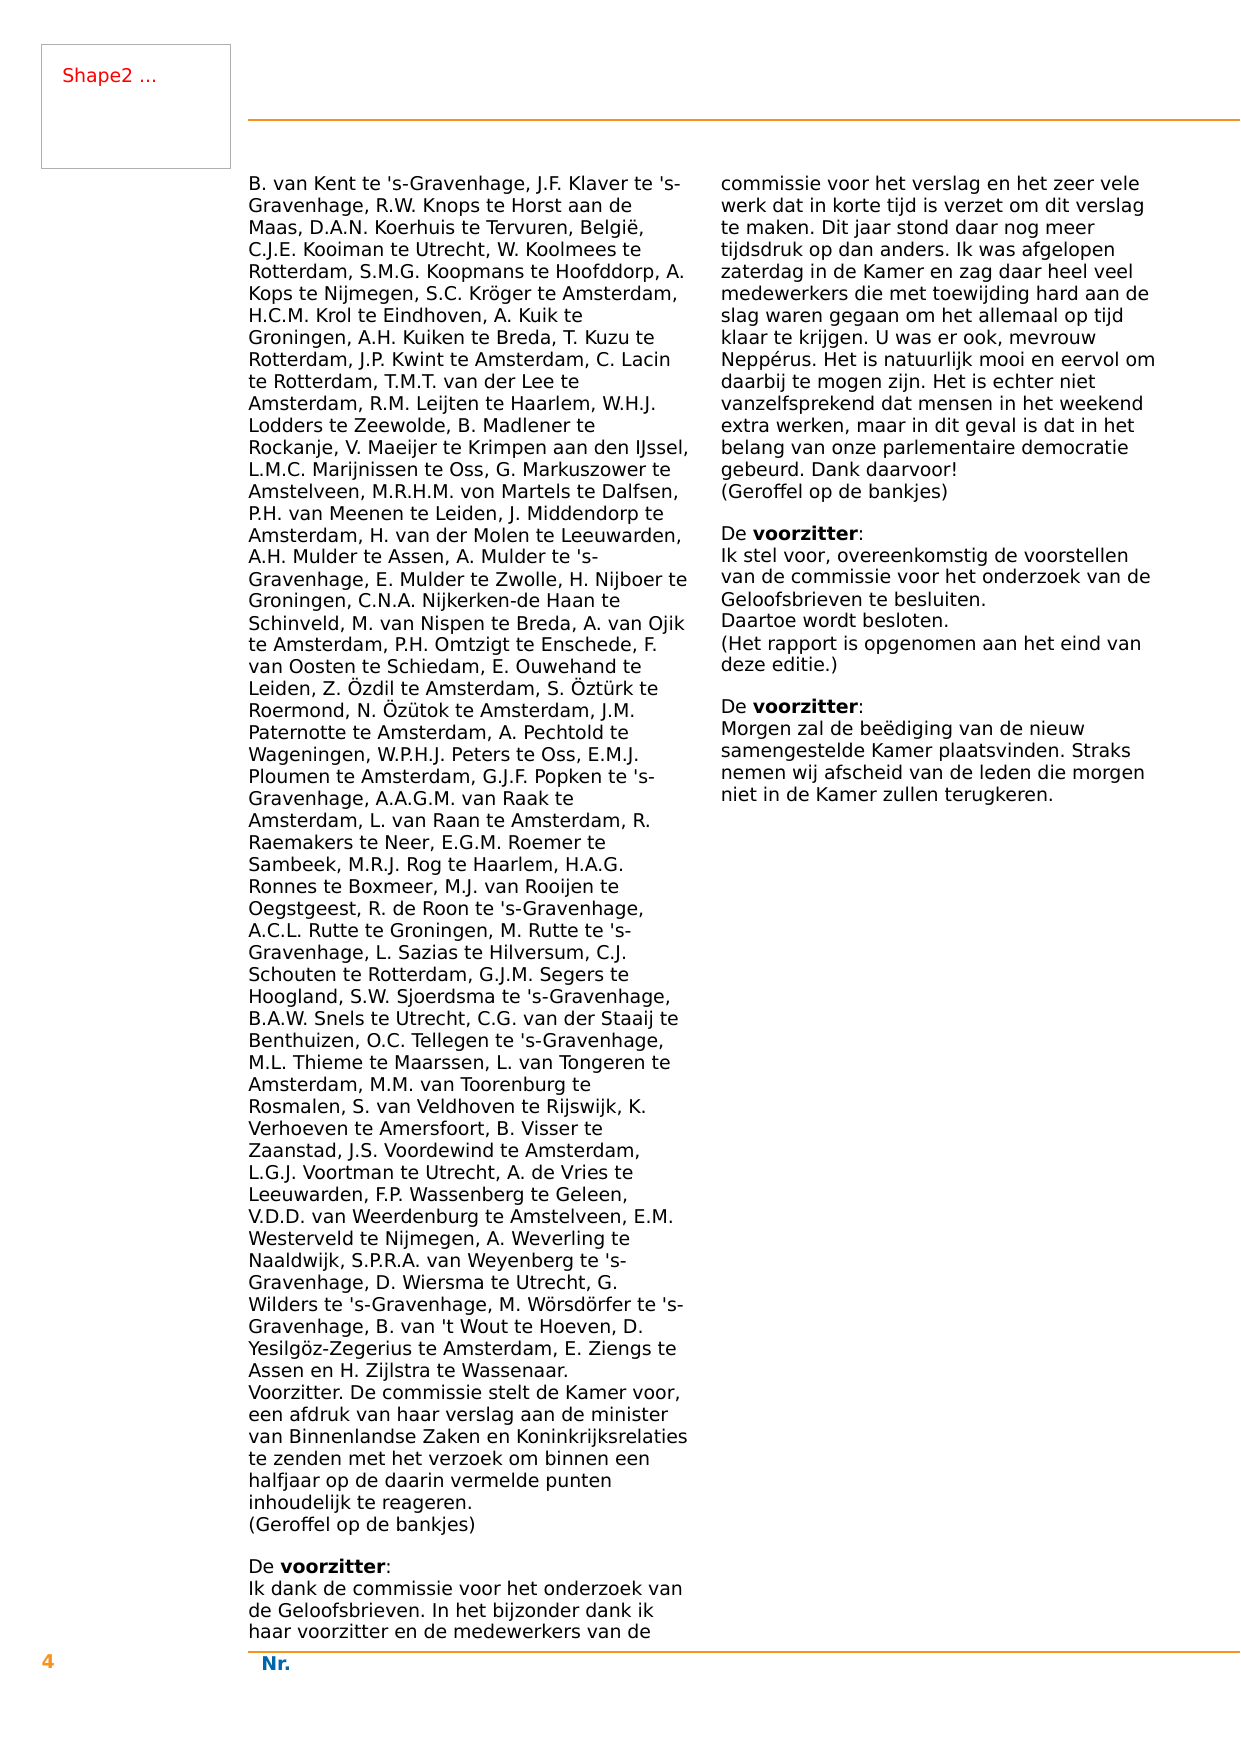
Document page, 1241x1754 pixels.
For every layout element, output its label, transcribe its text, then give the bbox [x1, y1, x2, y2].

text (Geroffel op de bankjes) [248, 1513, 691, 1536]
text B. van Kent te 's-Gravenhage, J.F. Klaver te 's-Gravenhage, R.W. Knops te Horst aan de Maas, D.A.N. Koerhuis te Tervuren, België, C.J.E. Kooiman te Utrecht, W. Koolmees te Rotterdam, S.M.G. Koopmans te Hoofddorp, A. Kops te Nijmegen, S.C. Kröger te Amsterdam, H.C.M. Krol te Eindhoven, A. Kuik te Groningen, A.H. Kuiken te Breda, T. Kuzu te Rotterdam, J.P. Kwint te Amsterdam, C. Lacin te Rotterdam, T.M.T. van der Lee te Amsterdam, R.M. Leijten te Haarlem, W.H.J. Lodders te Zeewolde, B. Madlener te Rockanje, V. Maeijer te Krimpen aan den IJssel, L.M.C. Marijnissen te Oss, G. Markuszower te Amstelveen, M.R.H.M. von Martels te Dalfsen, P.H. van Meenen te Leiden, J. Middendorp te Amsterdam, H. van der Molen te Leeuwarden, A.H. Mulder te Assen, A. Mulder te 's-Gravenhage, E. Mulder te Zwolle, H. Nijboer te Groningen, C.N.A. Nijkerken-de Haan te Schinveld, M. van Nispen te Breda, A. van Ojik te Amsterdam, P.H. Omtzigt te Enschede, F. van Oosten te Schiedam, E. Ouwehand te Leiden, Z. Özdil te Amsterdam, S. Öztürk te Roermond, N. Özütok te Amsterdam, J.M. Paternotte te Amsterdam, A. Pechtold te Wageningen, W.P.H.J. Peters te Oss, E.M.J. Ploumen te Amsterdam, G.J.F. Popken te 's-Gravenhage, A.A.G.M. van Raak te Amsterdam, L. van Raan te Amsterdam, R. Raemakers te Neer, E.G.M. Roemer te Sambeek, M.R.J. Rog te Haarlem, H.A.G. Ronnes te Boxmeer, M.J. van Rooijen te Oegstgeest, R. de Roon te 's-Gravenhage, A.C.L. Rutte te Groningen, M. Rutte te 's-Gravenhage, L. Sazias te Hilversum, C.J. Schouten te Rotterdam, G.J.M. Segers te Hoogland, S.W. Sjoerdsma te 's-Gravenhage, B.A.W. Snels te Utrecht, C.G. van der Staaij te Benthuizen, O.C. Tellegen te 's-Gravenhage, M.L. Thieme te Maarssen, L. van Tongeren te Amsterdam, M.M. van Toorenburg te Rosmalen, S. van Veldhoven te Rijswijk, K. Verhoeven te Amersfoort, B. Visser te Zaanstad, J.S. Voordewind te Amsterdam, L.G.J. Voortman te Utrecht, A. de Vries te Leeuwarden, F.P. Wassenberg te Geleen, V.D.D. van Weerdenburg te Amstelveen, E.M. Westerveld te Nijmegen, A. Weverling te Naaldwijk, S.P.R.A. van Weyenberg te 's-Gravenhage, D. Wiersma te Utrecht, G. Wilders te 's-Gravenhage, M. Wörsdörfer te 's-Gravenhage, B. van 't Wout te Hoeven, D. Yesilgöz-Zegerius te Amsterdam, E. Ziengs te Assen en H. Zijlstra te Wassenaar. [248, 173, 691, 1382]
text Ik stel voor, overeenkomstig de voorstellen van de commissie voor het onderzoek van de Geloofsbrieven te besluiten. [721, 544, 1163, 610]
text Daartoe wordt besloten. [721, 610, 1163, 632]
text Voorzitter. De commissie stelt de Kamer voor, een afdruk van haar verslag aan de minister van Binnenlandse Zaken en Koninkrijksrelaties te zenden met het verzoek om binnen een halfjaar op de daarin vermelde punten inhoudelijk te reageren. [248, 1382, 691, 1513]
text De voorzitter: [721, 522, 1163, 544]
text De voorzitter: [248, 1556, 691, 1577]
text De voorzitter: [721, 696, 1163, 718]
text (Geroffel op de bankjes) [721, 481, 1163, 502]
text (Het rapport is opgenomen aan het eind van deze editie.) [721, 632, 1163, 676]
text Morgen zal de beëdiging van de nieuw samengestelde Kamer plaatsvinden. Straks nemen wij afscheid van de leden die morgen niet in de Kamer zullen terugkeren. [721, 718, 1163, 806]
text Ik dank de commissie voor het onderzoek van de Geloofsbrieven. In het bijzonder dank ik haar voorzitter en de medewerkers van de [248, 1577, 691, 1643]
text commissie voor het verslag en het zeer vele werk dat in korte tijd is verzet om dit verslag te maken. Dit jaar stond daar nog meer tijdsdruk op dan anders. Ik was afgelopen zaterdag in de Kamer en zag daar heel veel medewerkers die met toewijding hard aan de slag waren gegaan om het allemaal op tijd klaar te krijgen. U was er ook, mevrouw Neppérus. Het is natuurlijk mooi en eervol om daarbij te mogen zijn. Het is echter niet vanzelfsprekend dat mensen in het weekend extra werken, maar in dit geval is dat in het belang van onze parlementaire democratie gebeurd. Dank daarvoor! [721, 173, 1163, 481]
